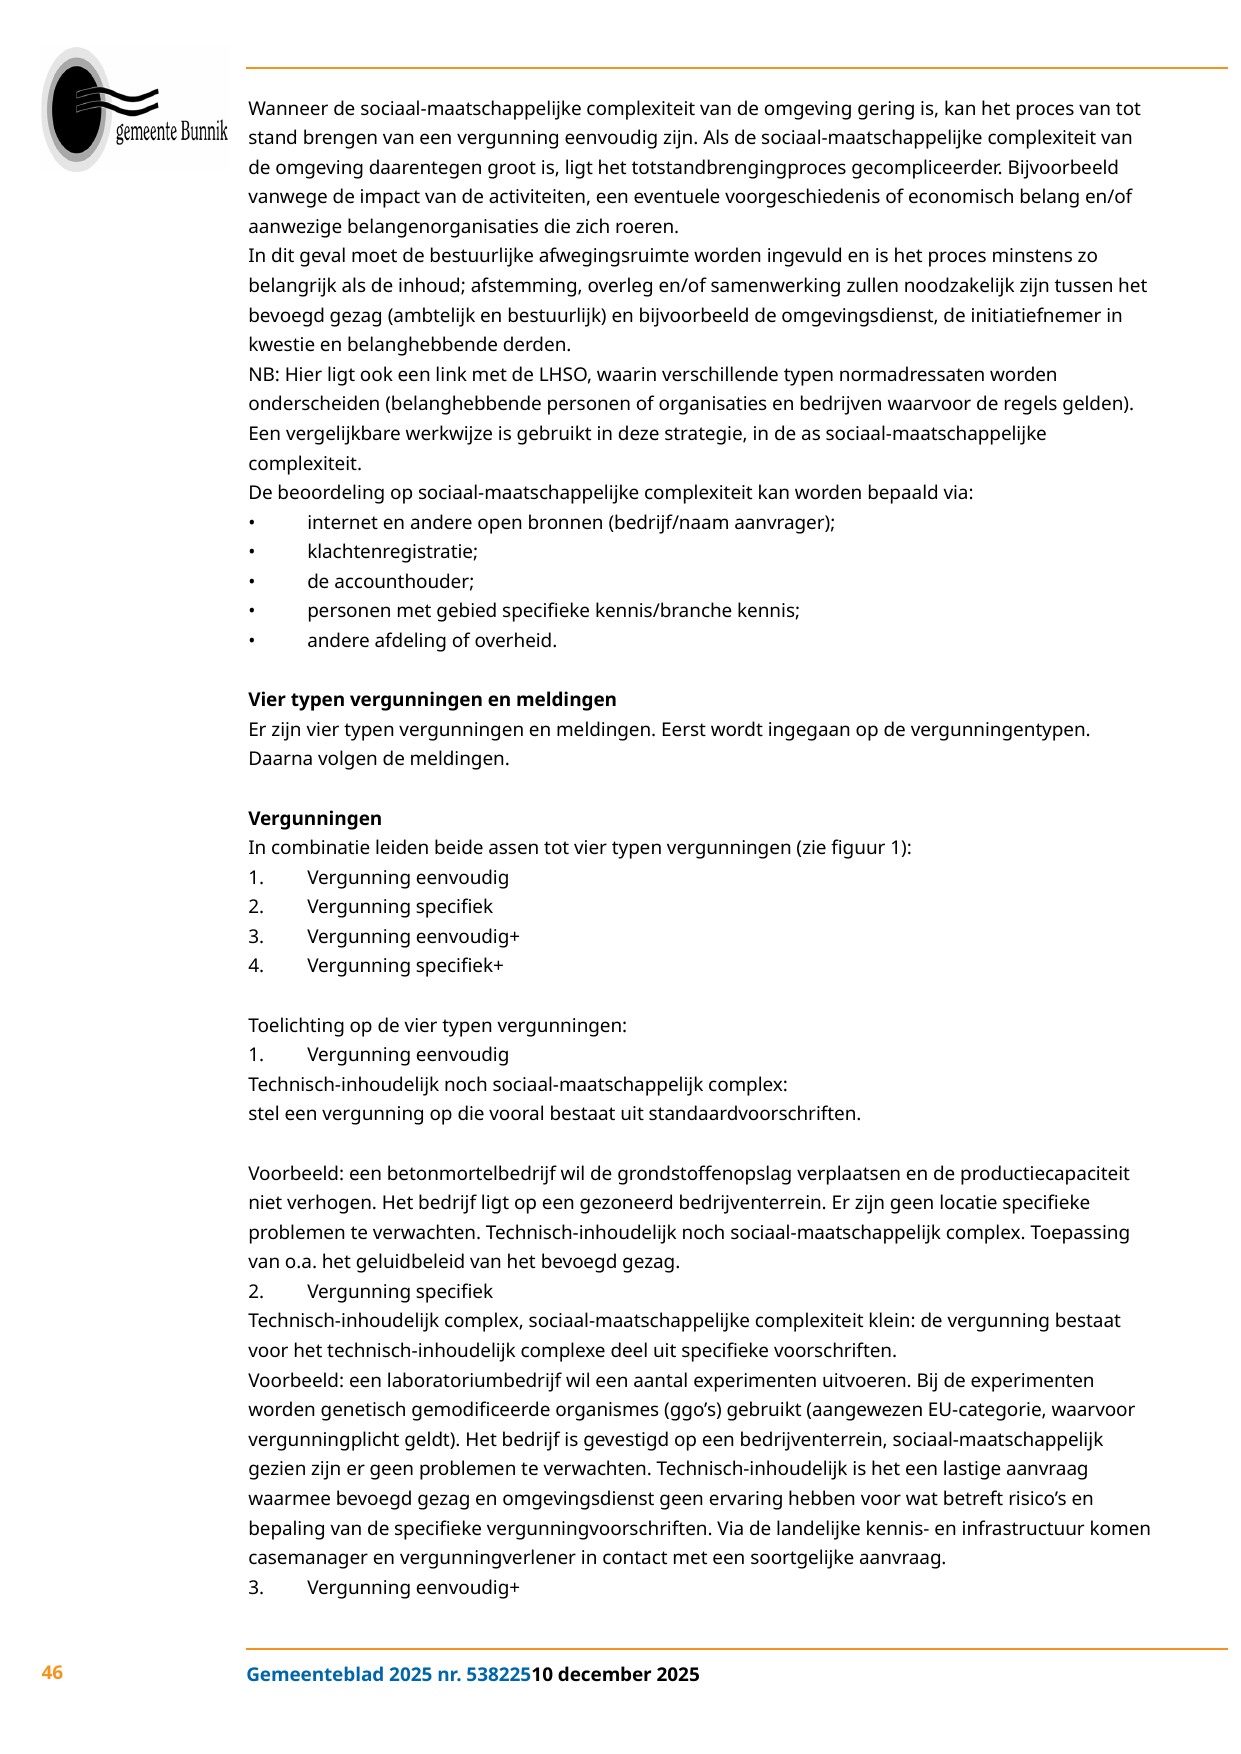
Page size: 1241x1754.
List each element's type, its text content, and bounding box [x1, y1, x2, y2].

text Er zijn vier typen vergunningen en meldingen. Eerst wordt ingegaan op de vergunningentypen. Daarna volgen de meldingen. [248, 716, 1152, 771]
list Vergunning eenvoudig [248, 1041, 1152, 1067]
text In combinatie leiden beide assen tot vier typen vergunningen (zie figuur 1): [248, 834, 1152, 860]
text Toelichting op de vier typen vergunningen: [248, 1012, 1152, 1038]
list Vergunning specifiek [248, 893, 1152, 919]
text Voorbeeld: een betonmortelbedrijf wil de grondstoffenopslag verplaatsen en de productiecapaciteit niet verhogen. Het bedrijf ligt op een gezoneerd bedrijventerrein. Er zijn geen locatie specifieke problemen te verwachten. Technisch-inhoudelijk noch sociaal-maatschappelijk complex. Toepassing van o.a. het geluidbeleid van het bevoegd gezag. [248, 1160, 1152, 1274]
list de accounthouder; [248, 568, 1152, 594]
text Technisch-inhoudelijk complex, sociaal-maatschappelijke complexiteit klein: de vergunning bestaat voor het technisch-inhoudelijk complexe deel uit specifieke voorschriften. [248, 1308, 1152, 1363]
list Vergunning eenvoudig+ [248, 1574, 1152, 1600]
text stel een vergunning op die vooral bestaat uit standaardvoorschriften. [248, 1101, 1152, 1126]
list klachtenregistratie; [248, 538, 1152, 564]
list Vergunning eenvoudig [248, 864, 1152, 890]
list personen met gebied specifieke kennis/branche kennis; [248, 598, 1152, 623]
text De beoordeling op sociaal-maatschappelijke complexiteit kan worden bepaald via: [248, 479, 1152, 505]
picture [41, 47, 231, 172]
text Vergunningen [248, 805, 1152, 831]
list internet en andere open bronnen (bedrijf/naam aanvrager); [248, 509, 1152, 535]
text Technisch-inhoudelijk noch sociaal-maatschappelijk complex: [248, 1071, 1152, 1097]
text Voorbeeld: een laboratoriumbedrijf wil een aantal experimenten uitvoeren. Bij de experimenten worden genetisch gemodificeerde organismes (ggo’s) gebruikt (aangewezen EU-categorie, waarvoor vergunningplicht geldt). Het bedrijf is gevestigd op een bedrijventerrein, sociaal-maatschappelijk gezien zijn er geen problemen te verwachten. Technisch-inhoudelijk is het een lastige aanvraag waarmee bevoegd gezag en omgevingsdienst geen ervaring hebben voor wat betreft risico’s en bepaling van de specifieke vergunningvoorschriften. Via de landelijke kennis- en infrastructuur komen casemanager en vergunningverlener in contact met een soortgelijke aanvraag. [248, 1367, 1152, 1570]
list andere afdeling of overheid. [248, 627, 1152, 653]
text Wanneer de sociaal-maatschappelijke complexiteit van de omgeving gering is, kan het proces van tot stand brengen van een vergunning eenvoudig zijn. Als de sociaal-maatschappelijke complexiteit van de omgeving daarentegen groot is, ligt het totstandbrengingproces gecompliceerder. Bijvoorbeeld vanwege de impact van de activiteiten, een eventuele voorgeschiedenis of economisch belang en/of aanwezige belangenorganisaties die zich roeren. [248, 95, 1152, 239]
text NB: Hier ligt ook een link met de LHSO, waarin verschillende typen normadressaten worden onderscheiden (belanghebbende personen of organisaties en bedrijven waarvoor de regels gelden). Een vergelijkbare werkwijze is gebruikt in deze strategie, in de as sociaal-maatschappelijke complexiteit. [248, 361, 1152, 476]
list Vergunning specifiek+ [248, 953, 1152, 978]
list Vergunning specifiek [248, 1278, 1152, 1304]
text Vier typen vergunningen en meldingen [248, 686, 1152, 712]
text In dit geval moet de bestuurlijke afwegingsruimte worden ingevuld en is het proces minstens zo belangrijk als de inhoud; afstemming, overleg en/of samenwerking zullen noodzakelijk zijn tussen het bevoegd gezag (ambtelijk en bestuurlijk) en bijvoorbeeld de omgevingsdienst, de initiatiefnemer in kwestie en belanghebbende derden. [248, 243, 1152, 357]
list Vergunning eenvoudig+ [248, 923, 1152, 949]
